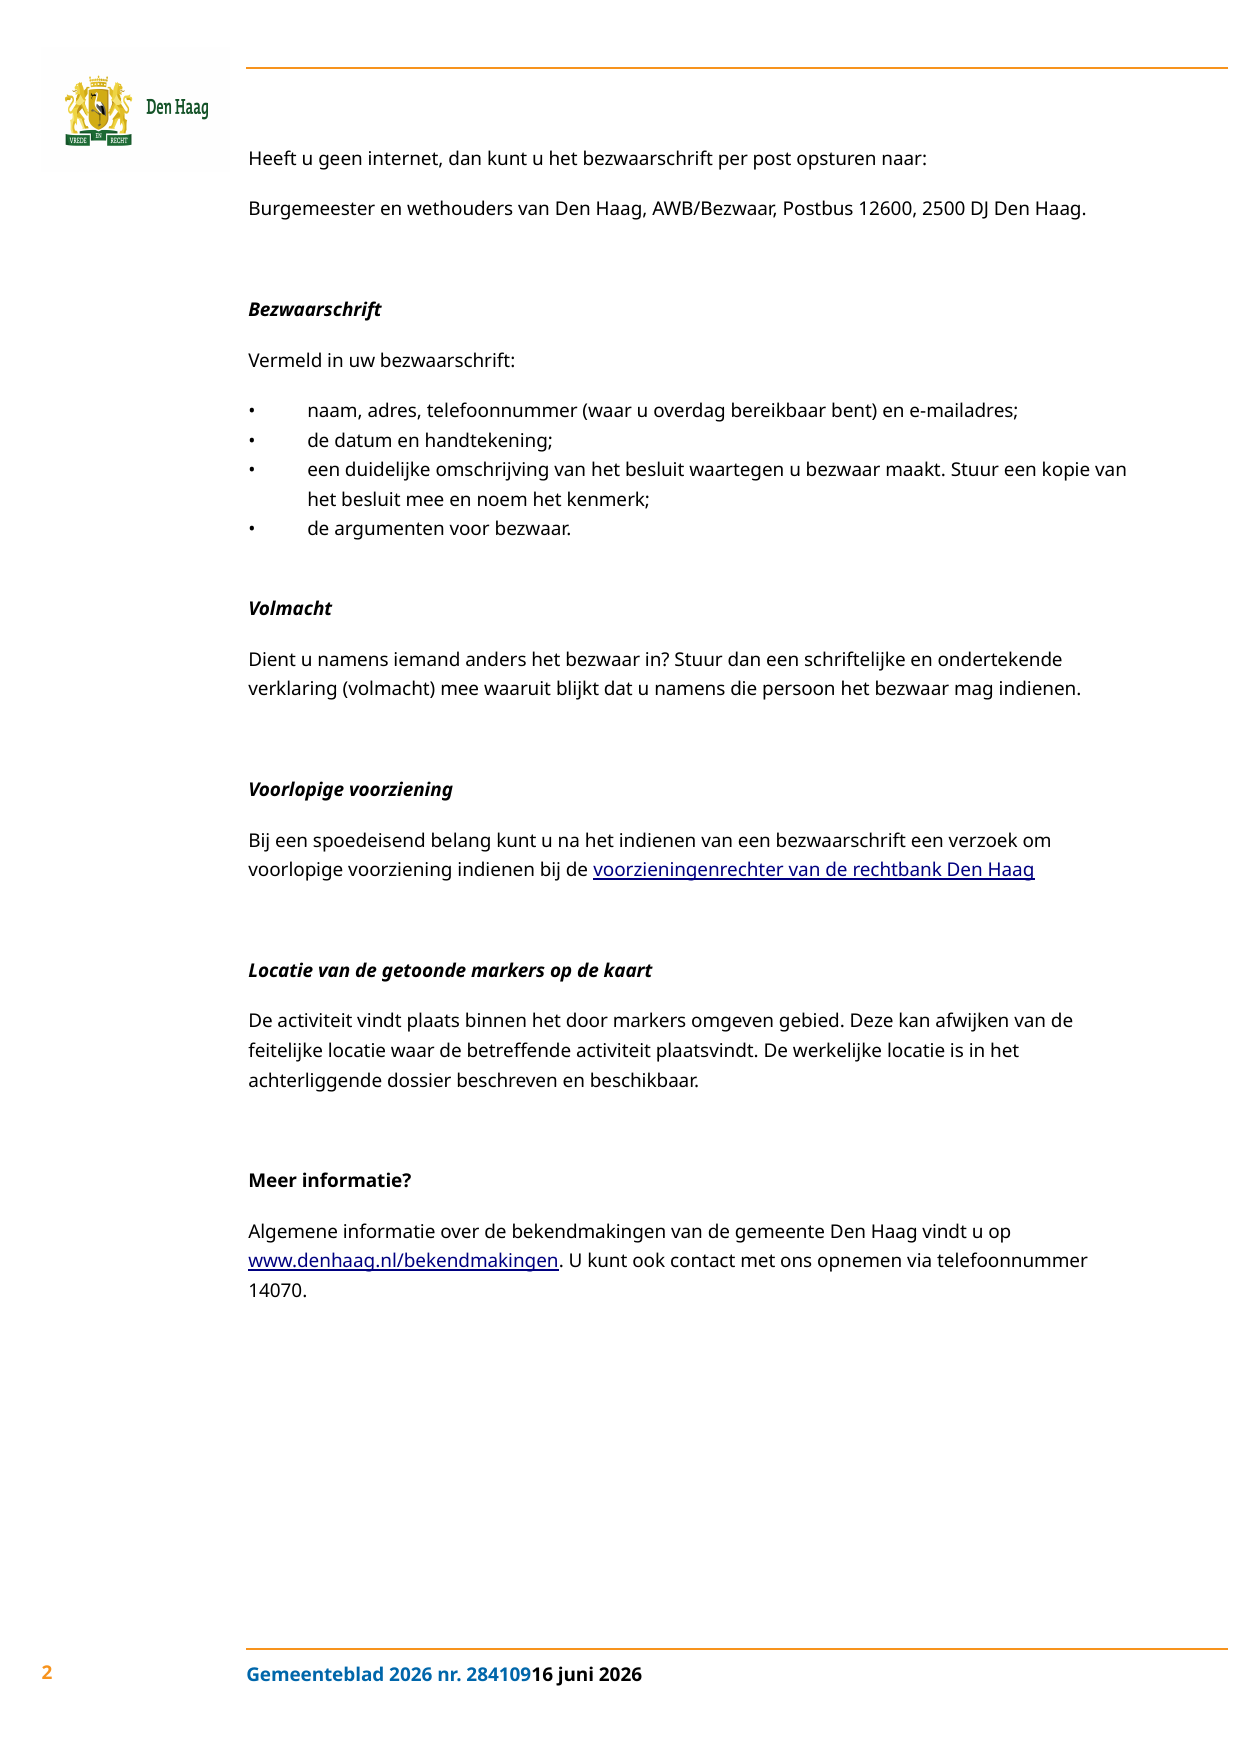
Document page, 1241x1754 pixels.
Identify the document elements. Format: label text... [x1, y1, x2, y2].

text Heeft u geen internet, dan kunt u het bezwaarschrift per post opsturen naar: [248, 145, 1152, 171]
text Vermeld in uw bezwaarschrift: [248, 347, 1152, 373]
list naam, adres, telefoonnummer (waar u overdag bereikbaar bent) en e-mailadres; [248, 397, 1152, 423]
text Meer informatie? [248, 1168, 1152, 1193]
text Dient u namens iemand anders het bezwaar in? Stuur dan een schriftelijke en ondertekende verklaring (volmacht) mee waaruit blijkt dat u namens die persoon het bezwaar mag indienen. [248, 646, 1152, 701]
text Bij een spoedeisend belang kunt u na het indienen van een bezwaarschrift een verzoek om voorlopige voorziening indienen bij de voorzieningenrechter van de rechtbank Den Haag [248, 827, 1152, 882]
text Voorlopige voorziening [248, 776, 1152, 802]
list een duidelijke omschrijving van het besluit waartegen u bezwaar maakt. Stuur een kopie van het besluit mee en noem het kenmerk; [248, 456, 1152, 512]
picture [41, 47, 231, 172]
text Volmacht [248, 596, 1152, 621]
list de datum en handtekening; [248, 427, 1152, 453]
text Burgemeester en wethouders van Den Haag, AWB/Bezwaar, Postbus 12600, 2500 DJ Den Haag. [248, 196, 1152, 221]
text De activiteit vindt plaats binnen het door markers omgeven gebied. Deze kan afwijken van de feitelijke locatie waar de betreffende activiteit plaatsvindt. De werkelijke locatie is in het achterliggende dossier beschreven en beschikbaar. [248, 1008, 1152, 1093]
text Locatie van de getoonde markers op de kaart [248, 957, 1152, 983]
text Bezwaarschrift [248, 296, 1152, 322]
list de argumenten voor bezwaar. [248, 516, 1152, 541]
text Algemene informatie over de bekendmakingen van de gemeente Den Haag vindt u op www.denhaag.nl/bekendmakingen. U kunt ook contact met ons opnemen via telefoonnummer 14070. [248, 1218, 1152, 1303]
